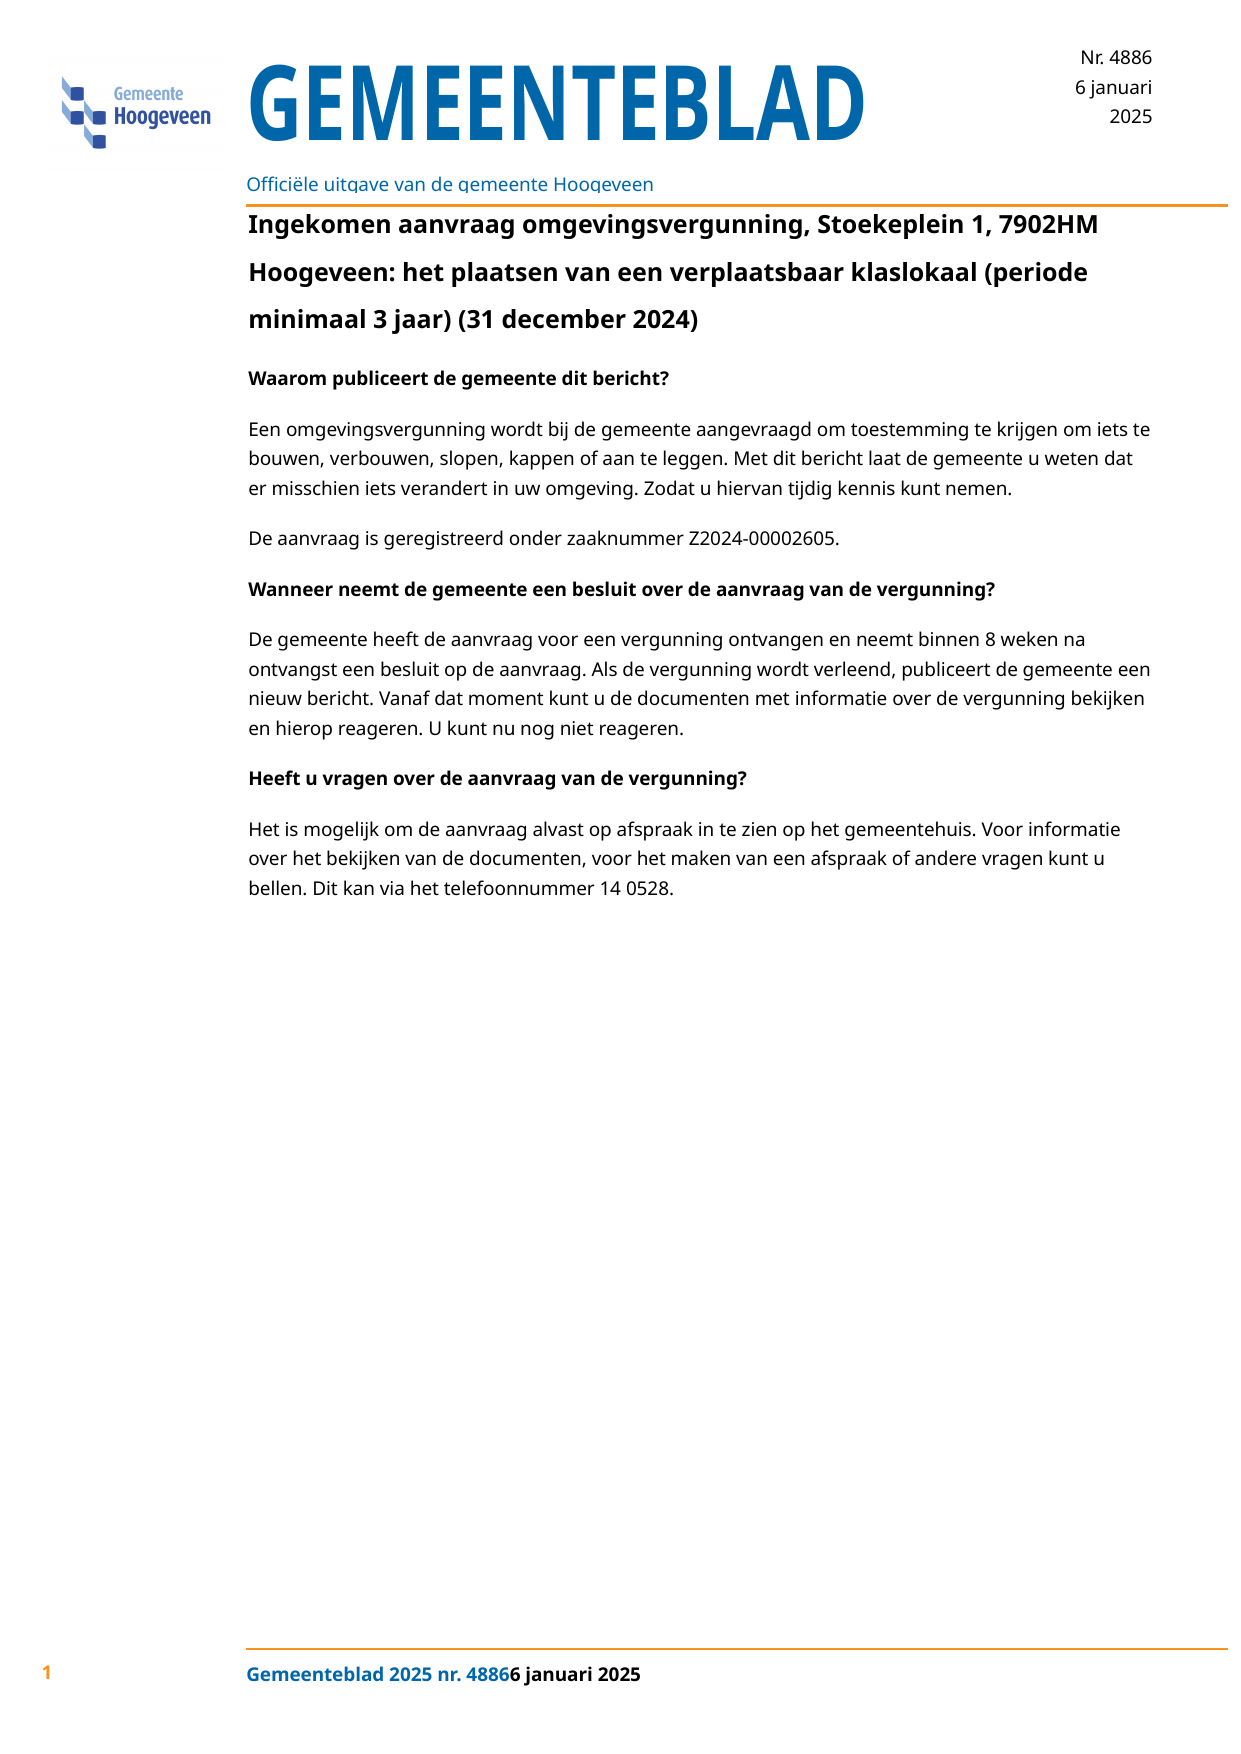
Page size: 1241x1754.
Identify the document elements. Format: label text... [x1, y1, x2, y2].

text Het is mogelijk om de aanvraag alvast op afspraak in te zien op het gemeentehuis. Voor informatie over het bekijken van de documenten, voor het maken van een afspraak of andere vragen kunt u bellen. Dit kan via het telefoonnummer 14 0528. [248, 816, 1152, 901]
text De aanvraag is geregistreerd onder zaaknummer Z2024-00002605. [248, 526, 1152, 551]
text Een omgevingsvergunning wordt bij de gemeente aangevraagd om toestemming te krijgen om iets te bouwen, verbouwen, slopen, kappen of aan te leggen. Met dit bericht laat de gemeente u weten dat er misschien iets verandert in uw omgeving. Zodat u hiervan tijdig kennis kunt nemen. [248, 416, 1152, 501]
text Waarom publiceert de gemeente dit bericht? [248, 366, 1152, 391]
picture [41, 47, 231, 172]
text Ingekomen aanvraag omgevingsvergunning, Stoekeplein 1, 7902HM Hoogeveen: het plaatsen van een verplaatsbaar klaslokaal (periode minimaal 3 jaar) (31 december 2024) [248, 207, 1152, 336]
text Wanneer neemt de gemeente een besluit over de aanvraag van de vergunning? [248, 576, 1152, 602]
text Heeft u vragen over de aanvraag van de vergunning? [248, 766, 1152, 791]
text De gemeente heeft de aanvraag voor een vergunning ontvangen en neemt binnen 8 weken na ontvangst een besluit op de aanvraag. Als de vergunning wordt verleend, publiceert de gemeente een nieuw bericht. Vanaf dat moment kunt u de documenten met informatie over de vergunning bekijken en hierop reageren. U kunt nu nog niet reageren. [248, 626, 1152, 741]
